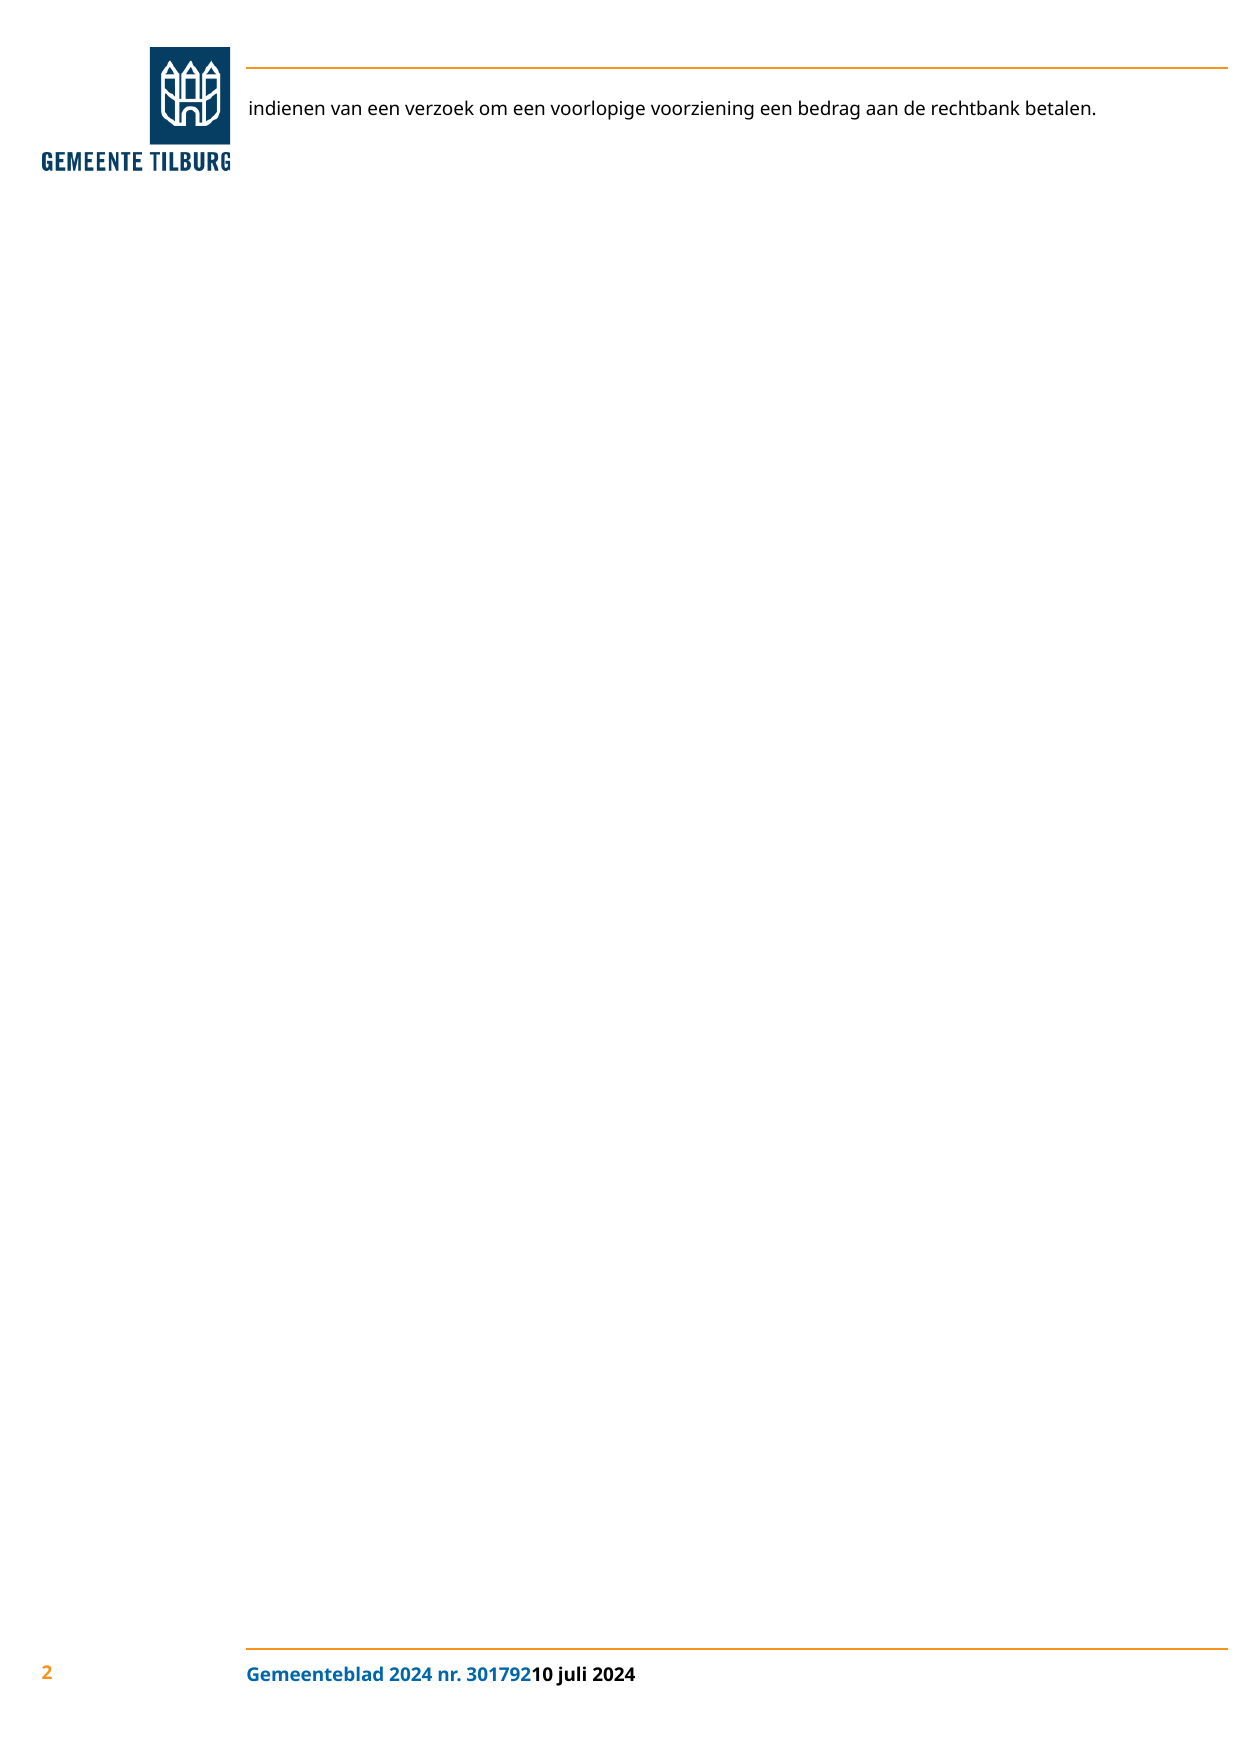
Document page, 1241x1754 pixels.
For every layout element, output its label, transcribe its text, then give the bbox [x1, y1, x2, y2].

picture [41, 47, 231, 172]
text indienen van een verzoek om een voorlopige voorziening een bedrag aan de rechtbank betalen. [248, 95, 1152, 121]
